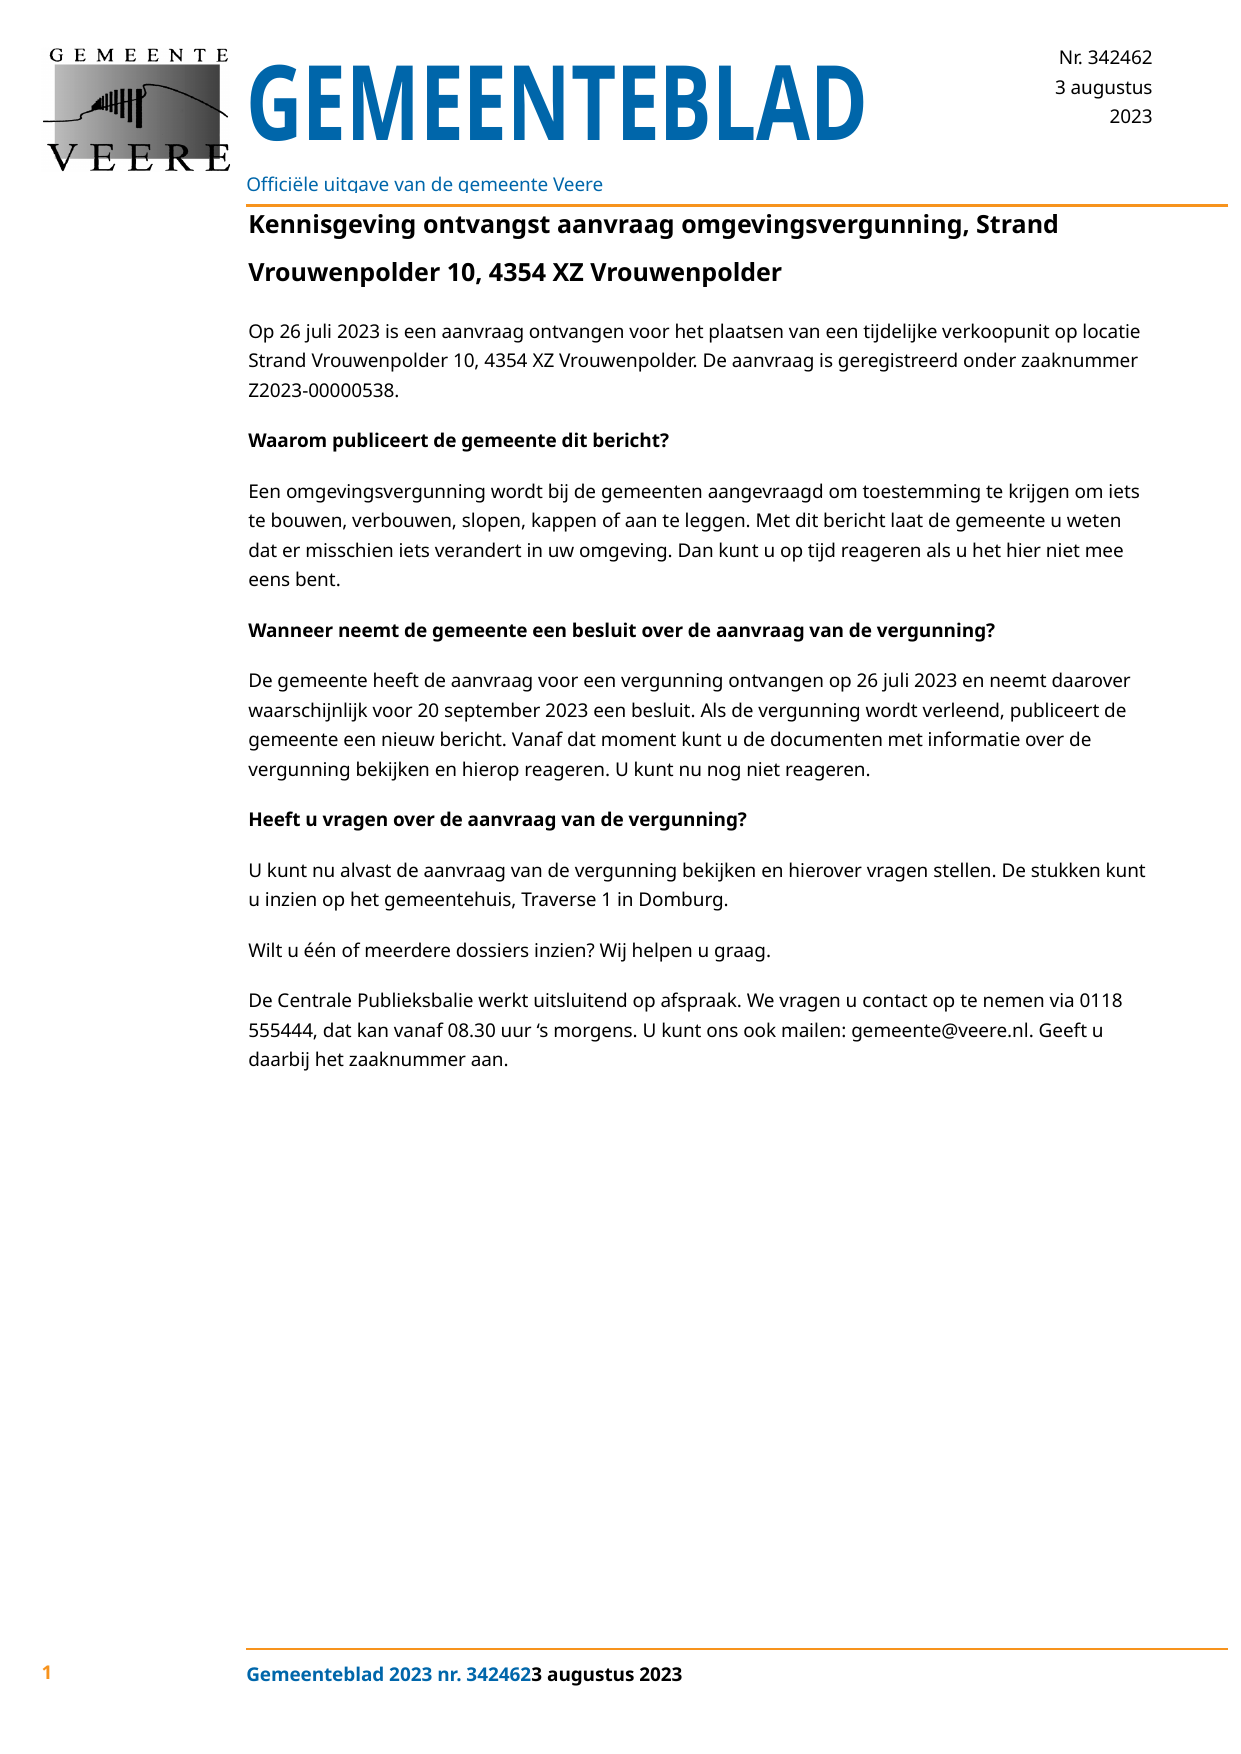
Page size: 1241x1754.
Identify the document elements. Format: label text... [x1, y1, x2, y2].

text Heeft u vragen over de aanvraag van de vergunning? [248, 807, 1152, 832]
text Kennisgeving ontvangst aanvraag omgevingsvergunning, Strand Vrouwenpolder 10, 4354 XZ Vrouwenpolder [248, 207, 1152, 288]
text Waarom publiceert de gemeente dit bericht? [248, 427, 1152, 453]
text De Centrale Publieksbalie werkt uitsluitend op afspraak. We vragen u contact op te nemen via 0118 555444, dat kan vanaf 08.30 uur ‘s morgens. U kunt ons ook mailen: gemeente@veere.nl. Geeft u daarbij het zaaknummer aan. [248, 987, 1152, 1072]
text Wilt u één of meerdere dossiers inzien? Wij helpen u graag. [248, 937, 1152, 963]
picture [41, 47, 231, 172]
text U kunt nu alvast de aanvraag van de vergunning bekijken en hierover vragen stellen. De stukken kunt u inzien op het gemeentehuis, Traverse 1 in Domburg. [248, 857, 1152, 912]
text Wanneer neemt de gemeente een besluit over de aanvraag van de vergunning? [248, 617, 1152, 643]
text Op 26 juli 2023 is een aanvraag ontvangen voor het plaatsen van een tijdelijke verkoopunit op locatie Strand Vrouwenpolder 10, 4354 XZ Vrouwenpolder. De aanvraag is geregistreerd onder zaaknummer Z2023-00000538. [248, 318, 1152, 403]
text Een omgevingsvergunning wordt bij de gemeenten aangevraagd om toestemming te krijgen om iets te bouwen, verbouwen, slopen, kappen of aan te leggen. Met dit bericht laat de gemeente u weten dat er misschien iets verandert in uw omgeving. Dan kunt u op tijd reageren als u het hier niet mee eens bent. [248, 478, 1152, 592]
text De gemeente heeft de aanvraag voor een vergunning ontvangen op 26 juli 2023 en neemt daarover waarschijnlijk voor 20 september 2023 een besluit. Als de vergunning wordt verleend, publiceert de gemeente een nieuw bericht. Vanaf dat moment kunt u de documenten met informatie over de vergunning bekijken en hierop reageren. U kunt nu nog niet reageren. [248, 667, 1152, 782]
